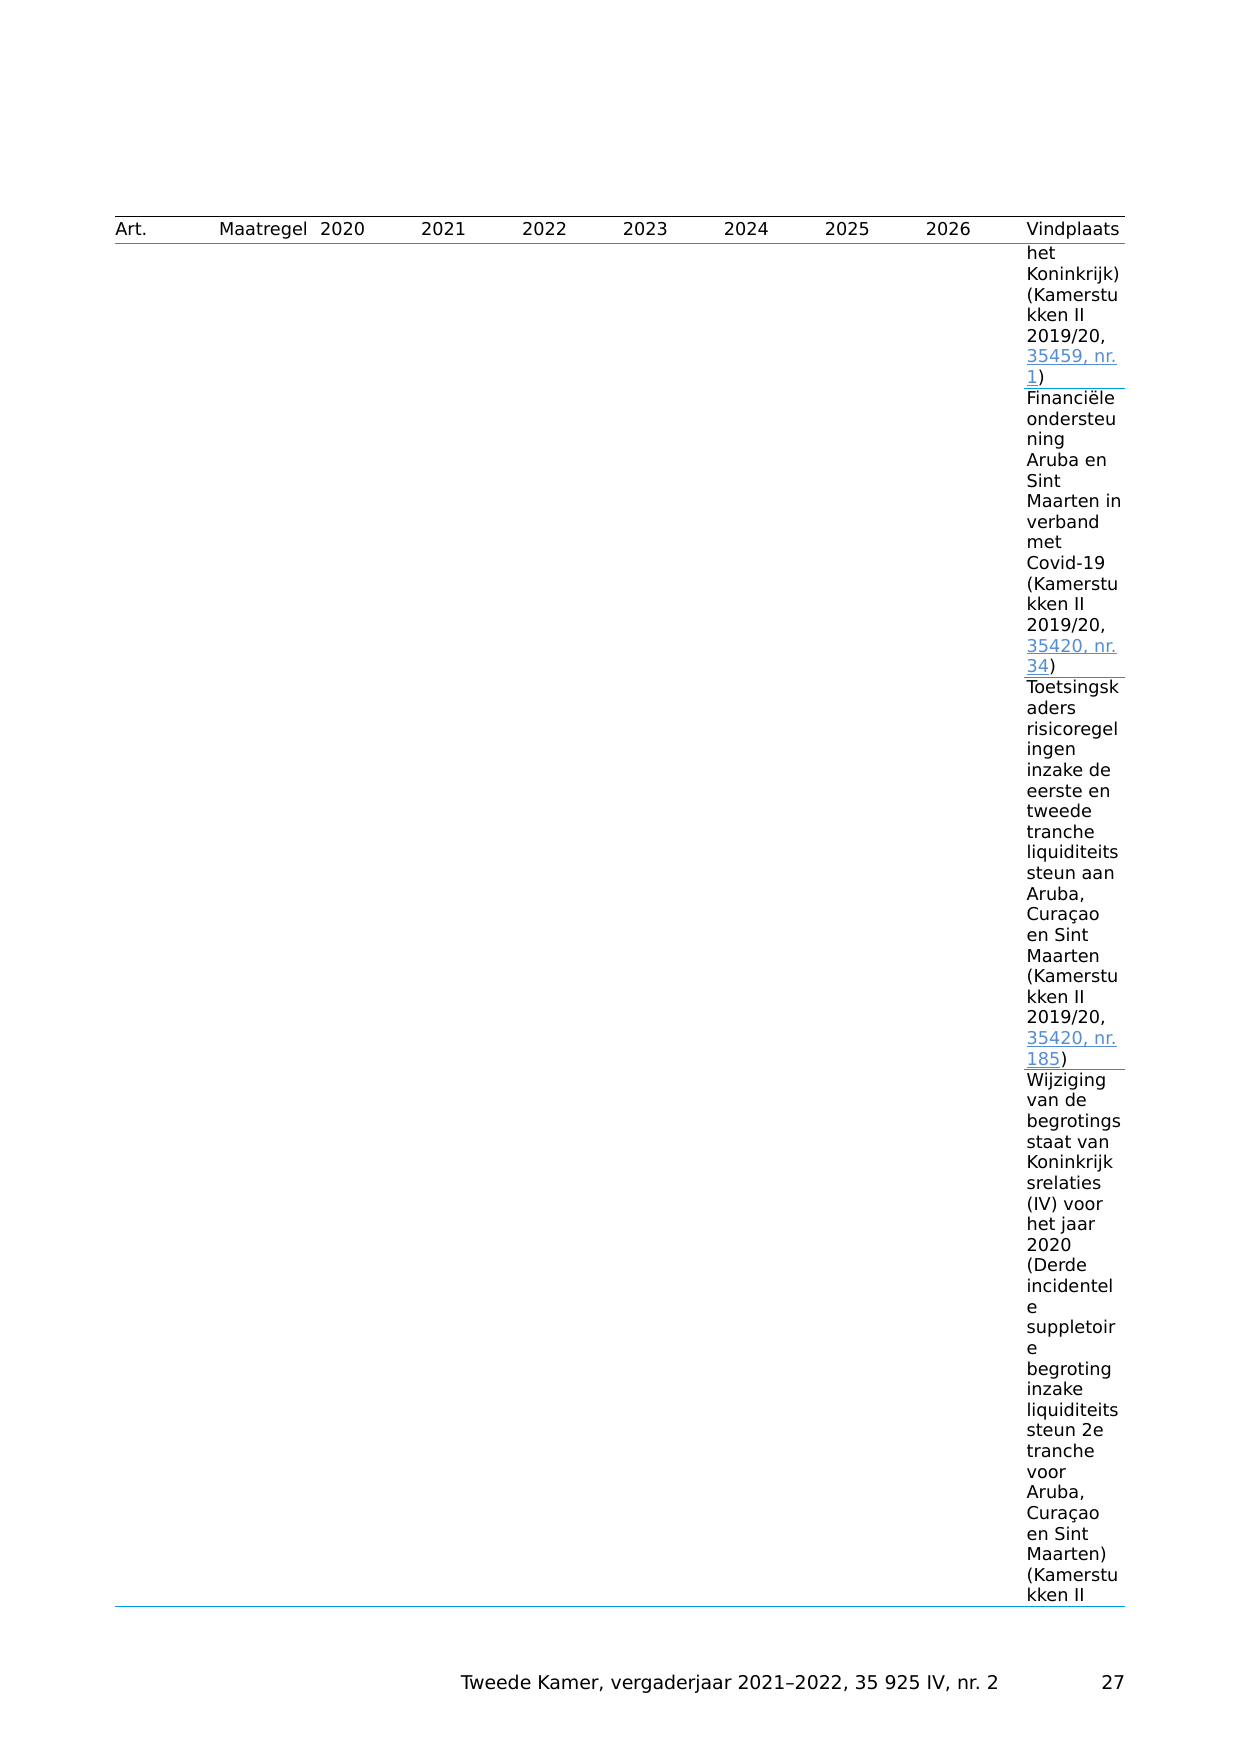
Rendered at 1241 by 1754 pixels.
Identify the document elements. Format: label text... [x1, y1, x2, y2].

table_cell 2023 [620, 217, 721, 243]
table_cell 2026 [923, 217, 1023, 243]
table_cell Art. [115, 217, 216, 243]
table_cell [923, 244, 1023, 1606]
table_cell het Koninkrijk) (Kamerstukken II 2019/20, 35459, nr. 1) [1024, 244, 1125, 388]
table_cell [216, 244, 317, 1606]
table_cell [317, 244, 418, 1606]
table_cell [418, 244, 519, 1606]
table_cell Maatregel [216, 217, 317, 243]
table_cell 2020 [317, 217, 418, 243]
table_cell Vindplaats [1024, 217, 1125, 243]
table_cell [721, 244, 822, 1606]
table_cell 2022 [519, 217, 620, 243]
table_cell 2021 [418, 217, 519, 243]
table_header Tabel 2 Begrote uitgaven aan coronamaatregelen op de begroting Koninkrijksrelaties (bedragen x € 1 mln.) [115, 191, 1125, 216]
table_cell [620, 244, 721, 1606]
table_cell 2024 [721, 217, 822, 243]
table_cell Wijziging van de begrotingsstaat van Koninkrijksrelaties (IV) voor het jaar 2020 (Derde incidentele suppletoire begroting inzake liquiditeitssteun 2e tranche voor Aruba, Curaçao en Sint Maarten) (Kamerstukken II [1024, 1070, 1125, 1606]
table_cell Toetsingskaders risicoregelingen inzake de eerste en tweede tranche liquiditeitssteun aan Aruba, Curaçao en Sint Maarten (Kamerstukken II 2019/20, 35420, nr. 185) [1024, 678, 1125, 1069]
table_cell [115, 244, 216, 1606]
table_cell Financiële ondersteuning Aruba en Sint Maarten in verband met Covid-19 (Kamerstukken II 2019/20, 35420, nr. 34) [1024, 389, 1125, 677]
table_cell 2025 [822, 217, 923, 243]
table_cell [519, 244, 620, 1606]
table_cell [822, 244, 923, 1606]
